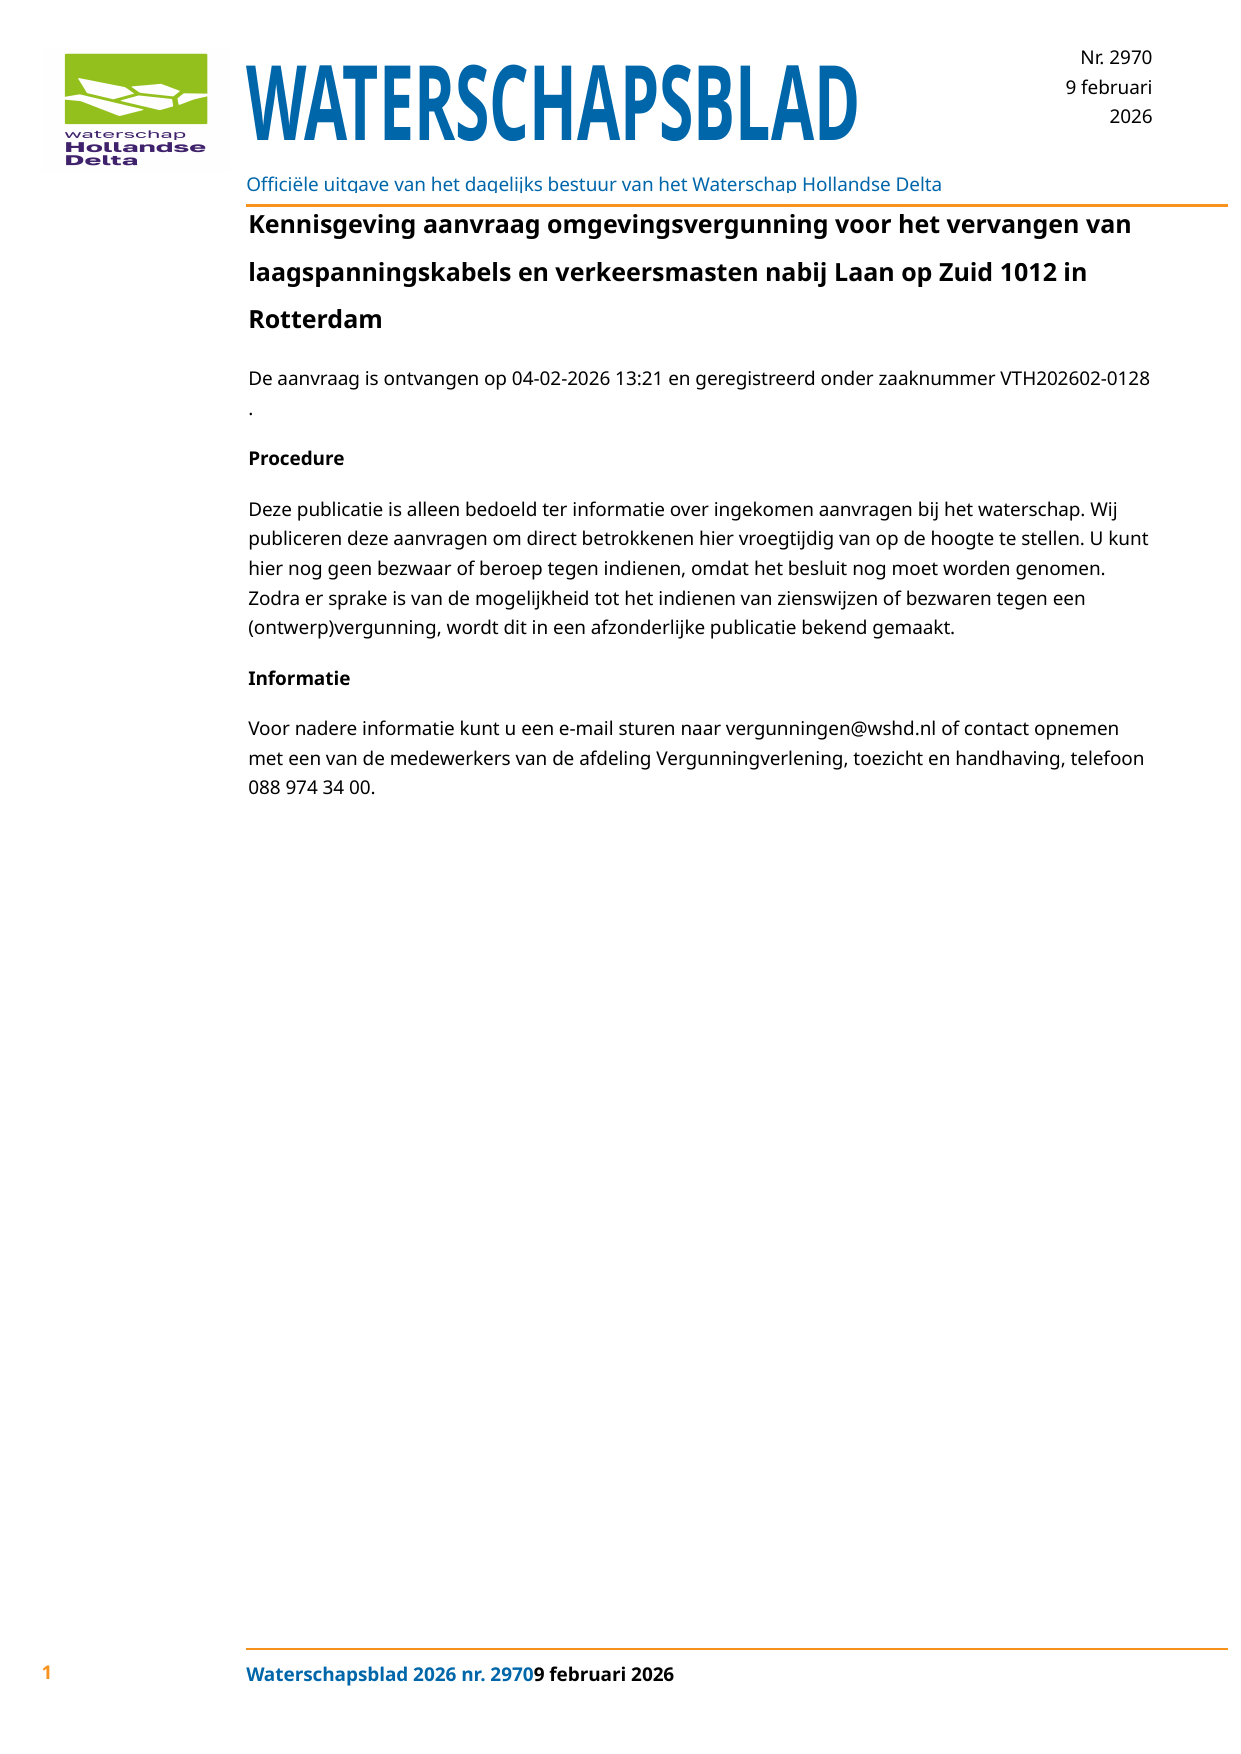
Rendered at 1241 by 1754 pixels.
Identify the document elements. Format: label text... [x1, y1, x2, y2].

text Procedure [248, 446, 1152, 471]
text Voor nadere informatie kunt u een e-mail sturen naar vergunningen@wshd.nl of contact opnemen met een van de medewerkers van de afdeling Vergunningverlening, toezicht en handhaving, telefoon 088 974 34 00. [248, 715, 1152, 800]
text Kennisgeving aanvraag omgevingsvergunning voor het vervangen van laagspanningskabels en verkeersmasten nabij Laan op Zuid 1012 in Rotterdam [248, 207, 1152, 336]
text Deze publicatie is alleen bedoeld ter informatie over ingekomen aanvragen bij het waterschap. Wij publiceren deze aanvragen om direct betrokkenen hier vroegtijdig van op de hoogte te stellen. U kunt hier nog geen bezwaar of beroep tegen indienen, omdat het besluit nog moet worden genomen. Zodra er sprake is van de mogelijkheid tot het indienen van zienswijzen of bezwaren tegen een (ontwerp)vergunning, wordt dit in een afzonderlijke publicatie bekend gemaakt. [248, 496, 1152, 640]
text De aanvraag is ontvangen op 04-02-2026 13:21 en geregistreerd onder zaaknummer VTH202602-0128 . [248, 366, 1152, 421]
picture [41, 47, 231, 172]
text Informatie [248, 665, 1152, 690]
